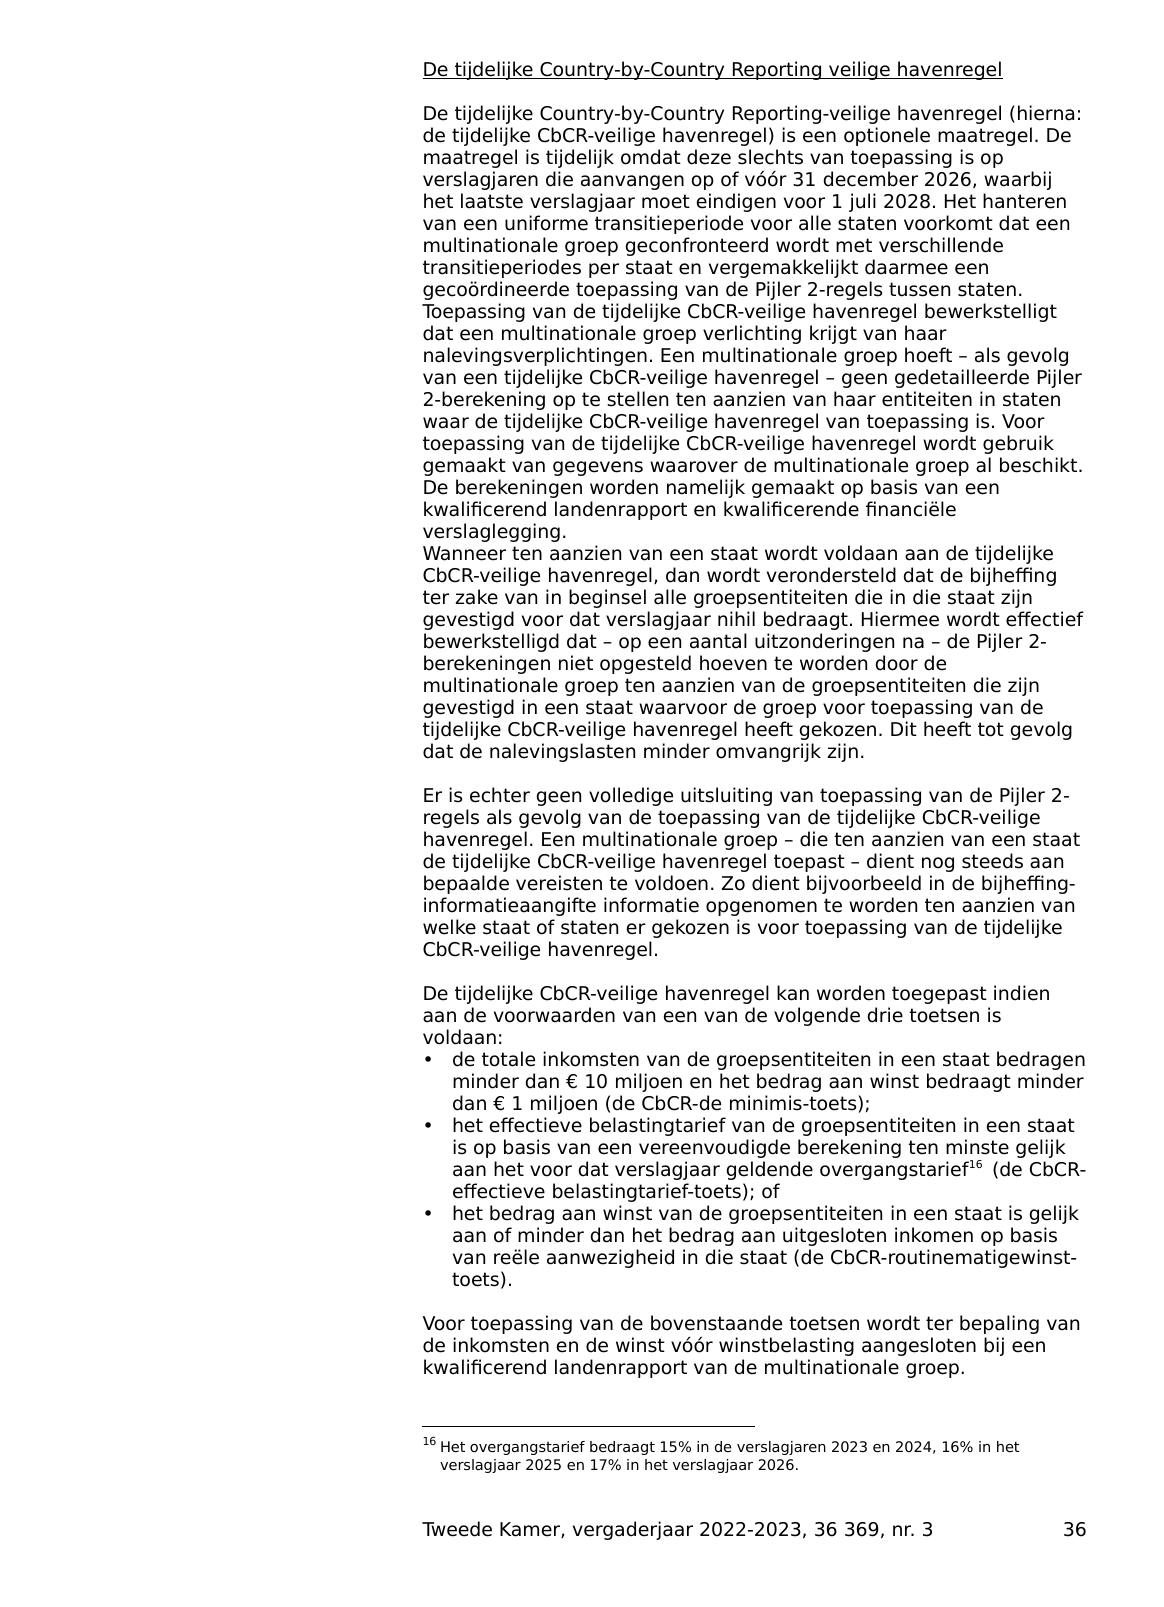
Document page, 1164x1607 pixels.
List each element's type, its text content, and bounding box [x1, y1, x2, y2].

text Voor toepassing van de bovenstaande toetsen wordt ter bepaling van de inkomsten en de winst vóór winstbelasting aangesloten bij een kwalificerend landenrapport van de multinationale groep. [422, 1313, 1087, 1379]
text De tijdelijke CbCR-veilige havenregel kan worden toegepast indien aan de voorwaarden van een van de volgende drie toetsen is voldaan: [422, 983, 1087, 1049]
text Het overgangstarief bedraagt 15% in de verslagjaren 2023 en 2024, 16% in het verslagjaar 2025 en 17% in het verslagjaar 2026. [422, 1435, 1087, 1474]
text De tijdelijke Country-by-Country Reporting-veilige havenregel (hierna: de tijdelijke CbCR-veilige havenregel) is een optionele maatregel. De maatregel is tijdelijk omdat deze slechts van toepassing is op verslagjaren die aanvangen op of vóór 31 december 2026, waarbij het laatste verslagjaar moet eindigen voor 1 juli 2028. Het hanteren van een uniforme transitieperiode voor alle staten voorkomt dat een multinationale groep geconfronteerd wordt met verschillende transitieperiodes per staat en vergemakkelijkt daarmee een gecoördineerde toepassing van de Pijler 2-regels tussen staten. Toepassing van de tijdelijke CbCR-veilige havenregel bewerkstelligt dat een multinationale groep verlichting krijgt van haar nalevingsverplichtingen. Een multinationale groep hoeft – als gevolg van een tijdelijke CbCR-veilige havenregel – geen gedetailleerde Pijler 2-berekening op te stellen ten aanzien van haar entiteiten in staten waar de tijdelijke CbCR-veilige havenregel van toepassing is. Voor toepassing van de tijdelijke CbCR-veilige havenregel wordt gebruik gemaakt van gegevens waarover de multinationale groep al beschikt. De berekeningen worden namelijk gemaakt op basis van een kwalificerend landenrapport en kwalificerende financiële verslaglegging. [422, 103, 1087, 543]
text Wanneer ten aanzien van een staat wordt voldaan aan de tijdelijke CbCR-veilige havenregel, dan wordt verondersteld dat de bijheffing ter zake van in beginsel alle groepsentiteiten die in die staat zijn gevestigd voor dat verslagjaar nihil bedraagt. Hiermee wordt effectief bewerkstelligd dat – op een aantal uitzonderingen na – de Pijler 2-berekeningen niet opgesteld hoeven te worden door de multinationale groep ten aanzien van de groepsentiteiten die zijn gevestigd in een staat waarvoor de groep voor toepassing van de tijdelijke CbCR-veilige havenregel heeft gekozen. Dit heeft tot gevolg dat de nalevingslasten minder omvangrijk zijn. [422, 543, 1087, 763]
text • het effectieve belastingtarief van de groepsentiteiten in een staat is op basis van een vereenvoudigde berekening ten minste gelijk aan het voor dat verslagjaar geldende overgangstarief (de CbCR-effectieve belastingtarief-toets); of [422, 1115, 1087, 1203]
text Er is echter geen volledige uitsluiting van toepassing van de Pijler 2-regels als gevolg van de toepassing van de tijdelijke CbCR-veilige havenregel. Een multinationale groep – die ten aanzien van een staat de tijdelijke CbCR-veilige havenregel toepast – dient nog steeds aan bepaalde vereisten te voldoen. Zo dient bijvoorbeeld in de bijheffing-informatieaangifte informatie opgenomen te worden ten aanzien van welke staat of staten er gekozen is voor toepassing van de tijdelijke CbCR-veilige havenregel. [422, 785, 1087, 961]
text • de totale inkomsten van de groepsentiteiten in een staat bedragen minder dan € 10 miljoen en het bedrag aan winst bedraagt minder dan € 1 miljoen (de CbCR-de minimis-toets); [422, 1049, 1087, 1115]
subtitle De tijdelijke Country-by-Country Reporting veilige havenregel [422, 59, 1087, 81]
text • het bedrag aan winst van de groepsentiteiten in een staat is gelijk aan of minder dan het bedrag aan uitgesloten inkomen op basis van reële aanwezigheid in die staat (de CbCR-routinematigewinst-toets). [422, 1203, 1087, 1291]
